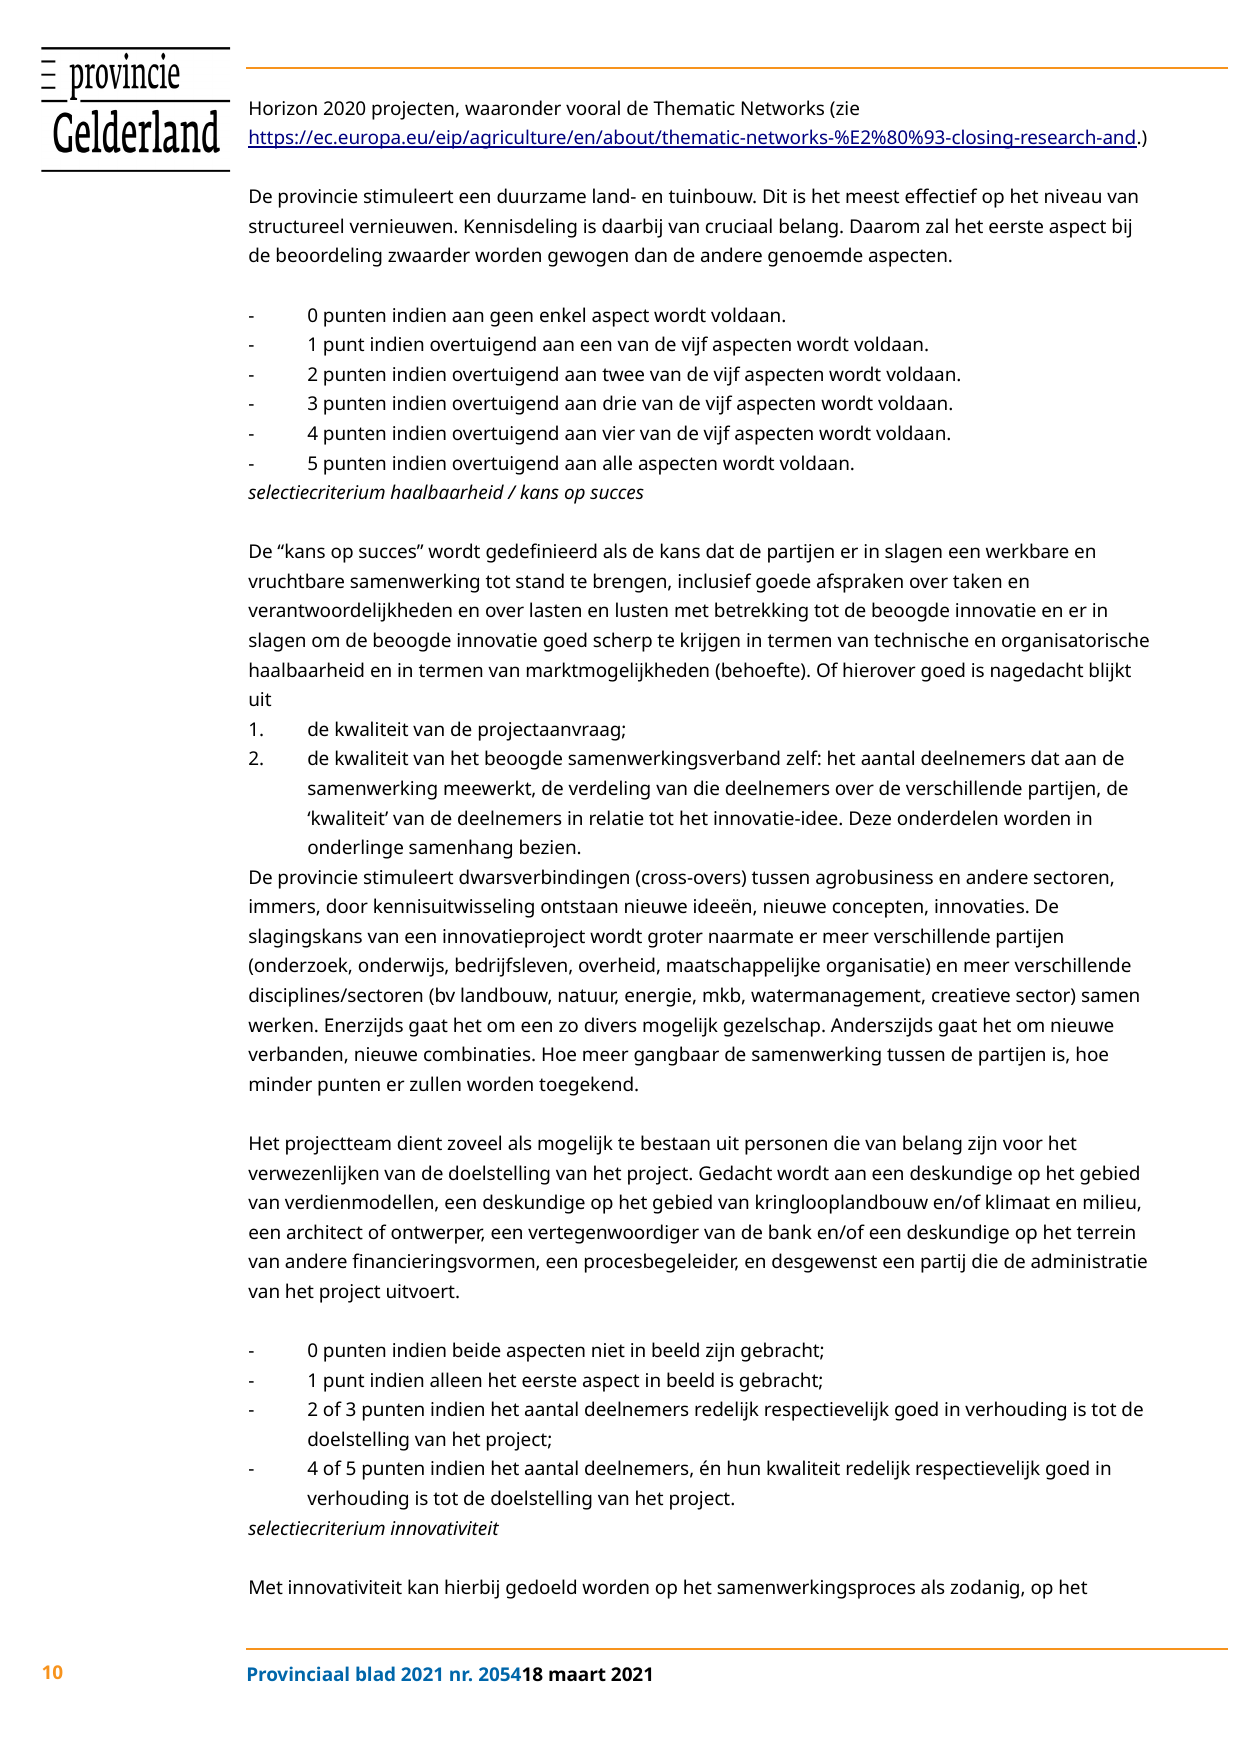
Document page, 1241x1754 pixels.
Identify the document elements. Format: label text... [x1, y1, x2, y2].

list 1 punt indien alleen het eerste aspect in beeld is gebracht; [248, 1367, 1152, 1393]
text De “kans op succes” wordt gedefinieerd als de kans dat de partijen er in slagen een werkbare en vruchtbare samenwerking tot stand te brengen, inclusief goede afspraken over taken en verantwoordelijkheden en over lasten en lusten met betrekking tot de beoogde innovatie en er in slagen om de beoogde innovatie goed scherp te krijgen in termen van technische en organisatorische haalbaarheid en in termen van marktmogelijkheden (behoefte). Of hierover goed is nagedacht blijkt uit [248, 538, 1152, 712]
text Horizon 2020 projecten, waaronder vooral de Thematic Networks (zie https://ec.europa.eu/eip/agriculture/en/about/thematic-networks-%E2%80%93-closing-research-and.) [248, 95, 1152, 150]
list 2 punten indien overtuigend aan twee van de vijf aspecten wordt voldaan. [248, 361, 1152, 387]
text Met innovativiteit kan hierbij gedoeld worden op het samenwerkingsproces als zodanig, op het [248, 1574, 1152, 1600]
list 2 of 3 punten indien het aantal deelnemers redelijk respectievelijk goed in verhouding is tot de doelstelling van het project; [248, 1396, 1152, 1452]
list 4 punten indien overtuigend aan vier van de vijf aspecten wordt voldaan. [248, 420, 1152, 446]
text De provincie stimuleert dwarsverbindingen (cross-overs) tussen agrobusiness en andere sectoren, immers, door kennisuitwisseling ontstaan nieuwe ideeën, nieuwe concepten, innovaties. De slagingskans van een innovatieproject wordt groter naarmate er meer verschillende partijen (onderzoek, onderwijs, bedrijfsleven, overheid, maatschappelijke organisatie) en meer verschillende disciplines/sectoren (bv landbouw, natuur, energie, mkb, watermanagement, creatieve sector) samen werken. Enerzijds gaat het om een zo divers mogelijk gezelschap. Anderszijds gaat het om nieuwe verbanden, nieuwe combinaties. Hoe meer gangbaar de samenwerking tussen de partijen is, hoe minder punten er zullen worden toegekend. [248, 864, 1152, 1097]
list 4 of 5 punten indien het aantal deelnemers, én hun kwaliteit redelijk respectievelijk goed in verhouding is tot de doelstelling van het project. [248, 1456, 1152, 1511]
text De provincie stimuleert een duurzame land- en tuinbouw. Dit is het meest effectief op het niveau van structureel vernieuwen. Kennisdeling is daarbij van cruciaal belang. Daarom zal het eerste aspect bij de beoordeling zwaarder worden gewogen dan de andere genoemde aspecten. [248, 183, 1152, 268]
list 5 punten indien overtuigend aan alle aspecten wordt voldaan. [248, 450, 1152, 476]
picture [41, 47, 231, 172]
list 1 punt indien overtuigend aan een van de vijf aspecten wordt voldaan. [248, 331, 1152, 357]
text selectiecriterium innovativiteit [248, 1515, 1152, 1541]
list 3 punten indien overtuigend aan drie van de vijf aspecten wordt voldaan. [248, 391, 1152, 416]
list 0 punten indien aan geen enkel aspect wordt voldaan. [248, 302, 1152, 328]
text Het projectteam dient zoveel als mogelijk te bestaan uit personen die van belang zijn voor het verwezenlijken van de doelstelling van het project. Gedacht wordt aan een deskundige op het gebied van verdienmodellen, een deskundige op het gebied van kringlooplandbouw en/of klimaat en milieu, een architect of ontwerper, een vertegenwoordiger van de bank en/of een deskundige op het terrein van andere financieringsvormen, een procesbegeleider, en desgewenst een partij die de administratie van het project uitvoert. [248, 1130, 1152, 1304]
list de kwaliteit van de projectaanvraag; [248, 716, 1152, 742]
text selectiecriterium haalbaarheid / kans op succes [248, 479, 1152, 505]
list 0 punten indien beide aspecten niet in beeld zijn gebracht; [248, 1337, 1152, 1363]
list de kwaliteit van het beoogde samenwerkingsverband zelf: het aantal deelnemers dat aan de samenwerking meewerkt, de verdeling van die deelnemers over de verschillende partijen, de ‘kwaliteit’ van de deelnemers in relatie tot het innovatie-idee. Deze onderdelen worden in onderlinge samenhang bezien. [248, 746, 1152, 860]
